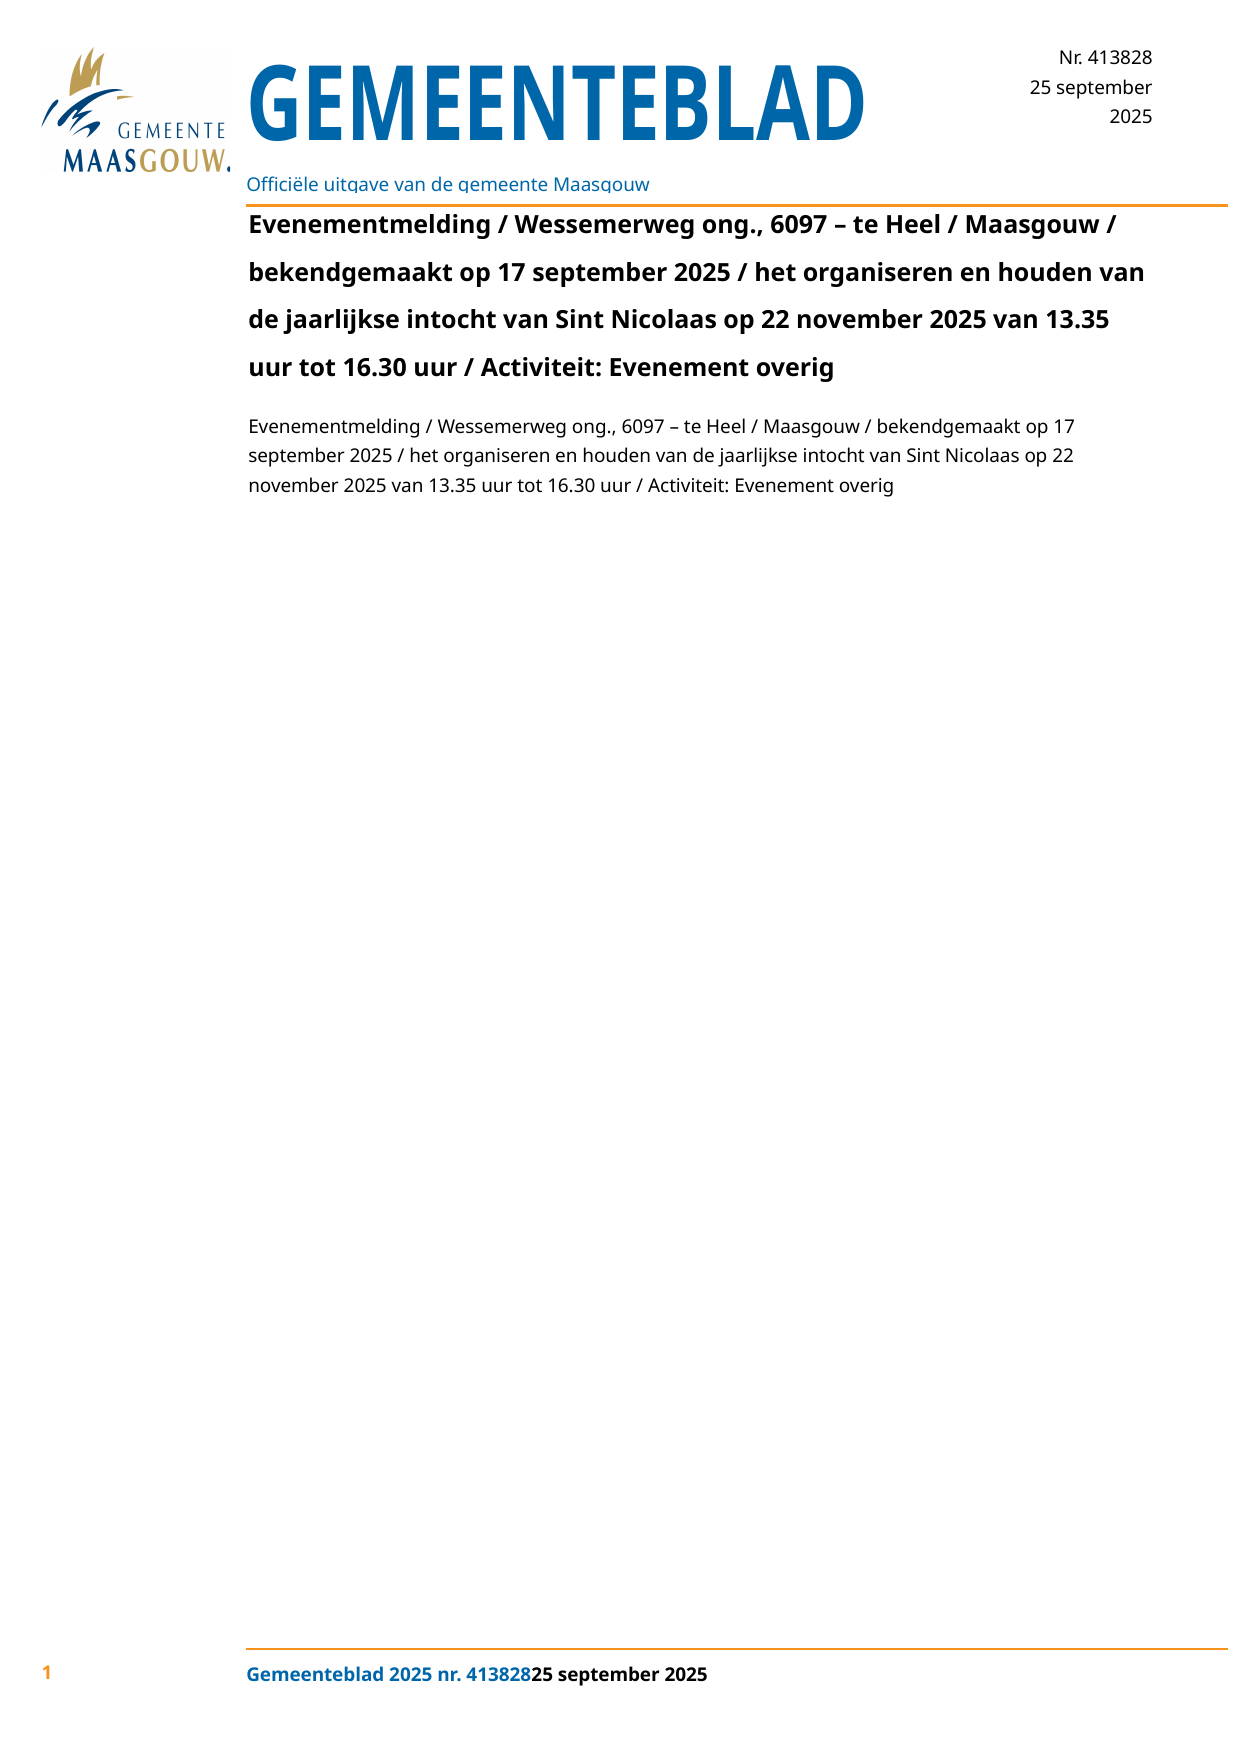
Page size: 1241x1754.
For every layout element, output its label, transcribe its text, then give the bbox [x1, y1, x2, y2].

text Evenementmelding / Wessemerweg ong., 6097 – te Heel / Maasgouw / bekendgemaakt op 17 september 2025 / het organiseren en houden van de jaarlijkse intocht van Sint Nicolaas op 22 november 2025 van 13.35 uur tot 16.30 uur / Activiteit: Evenement overig [248, 207, 1152, 384]
picture [41, 47, 231, 172]
text Evenementmelding / Wessemerweg ong., 6097 – te Heel / Maasgouw / bekendgemaakt op 17 september 2025 / het organiseren en houden van de jaarlijkse intocht van Sint Nicolaas op 22 november 2025 van 13.35 uur tot 16.30 uur / Activiteit: Evenement overig [248, 413, 1152, 498]
